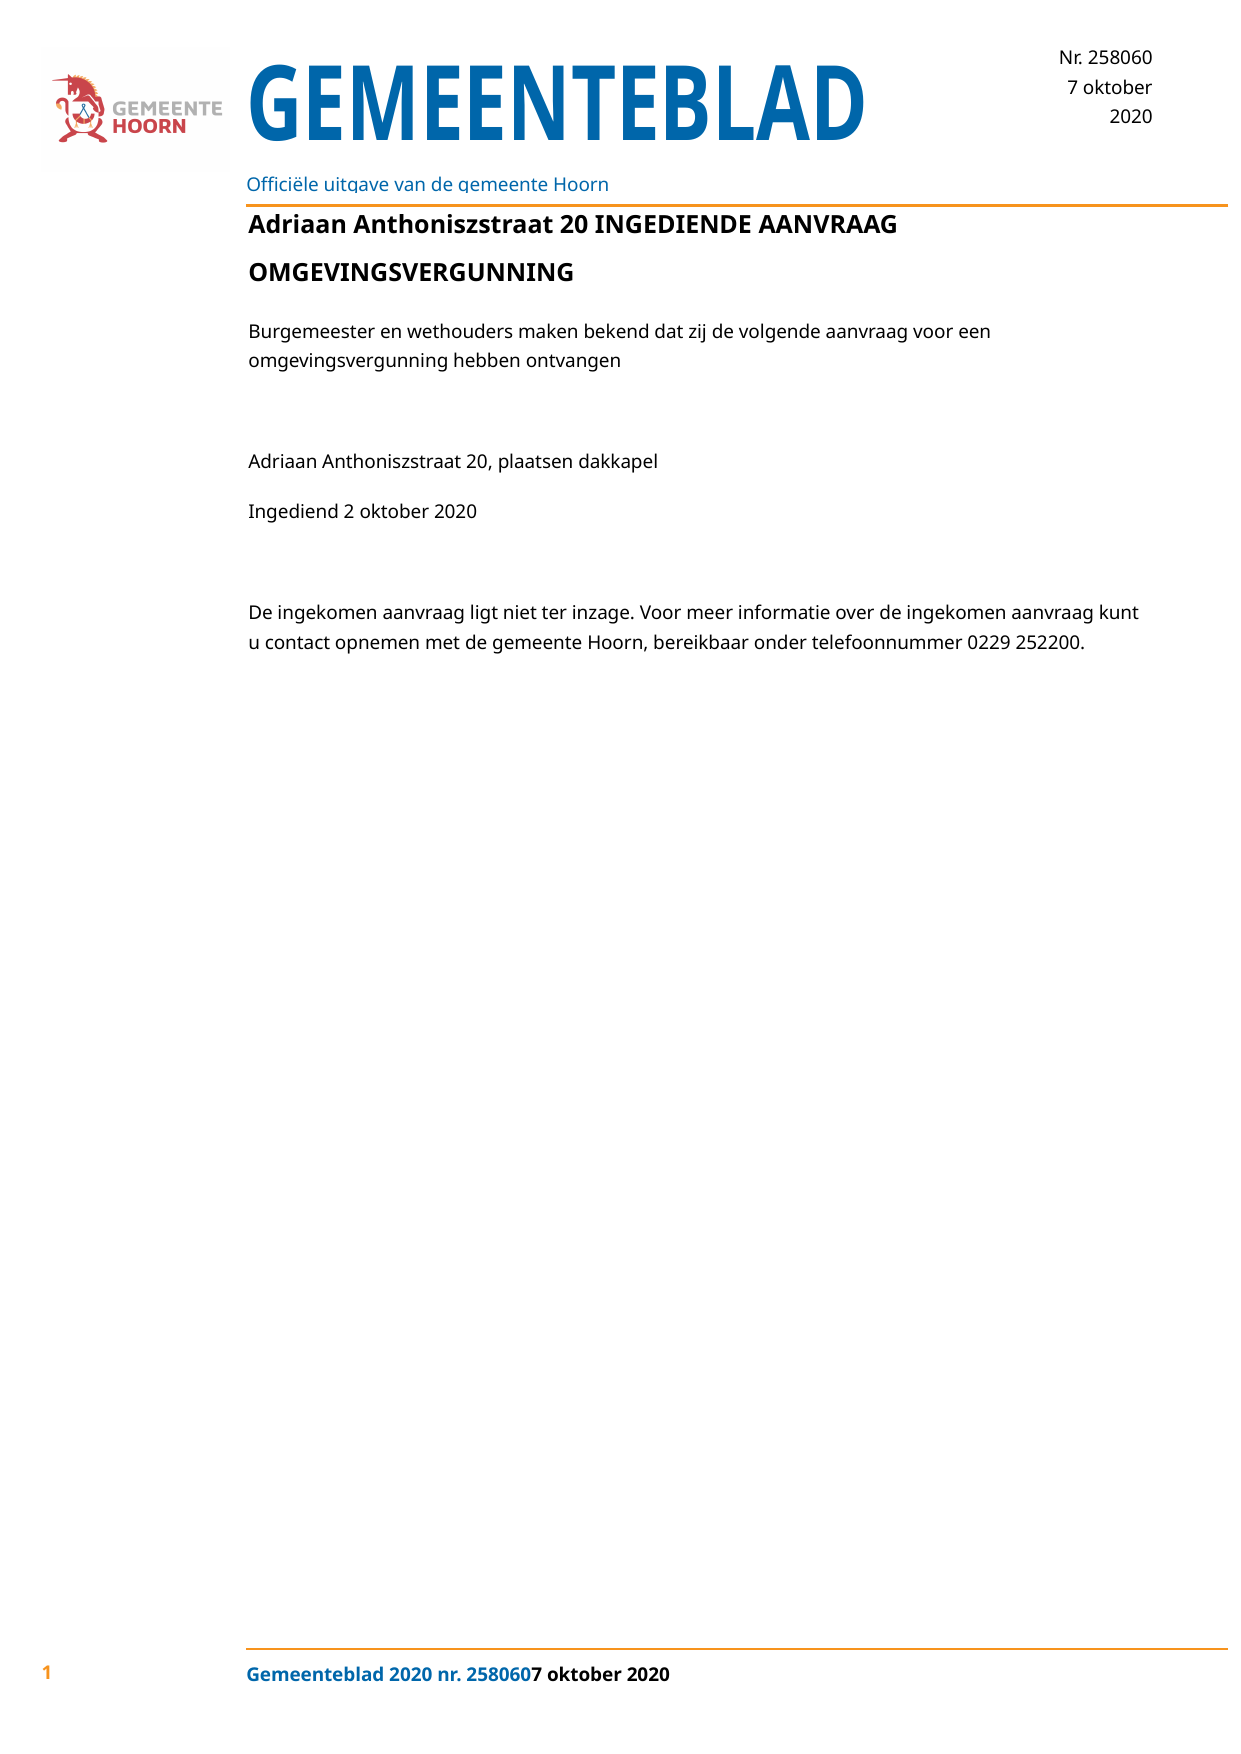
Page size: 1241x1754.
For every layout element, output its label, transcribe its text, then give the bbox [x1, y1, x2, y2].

picture [41, 47, 231, 172]
text Adriaan Anthoniszstraat 20 INGEDIENDE AANVRAAG OMGEVINGSVERGUNNING [248, 207, 1152, 288]
text Burgemeester en wethouders maken bekend dat zij de volgende aanvraag voor een omgevingsvergunning hebben ontvangen [248, 318, 1152, 373]
text De ingekomen aanvraag ligt niet ter inzage. Voor meer informatie over de ingekomen aanvraag kunt u contact opnemen met de gemeente Hoorn, bereikbaar onder telefoonnummer 0229 252200. [248, 599, 1152, 655]
text Ingediend 2 oktober 2020 [248, 499, 1152, 524]
text Adriaan Anthoniszstraat 20, plaatsen dakkapel [248, 448, 1152, 474]
